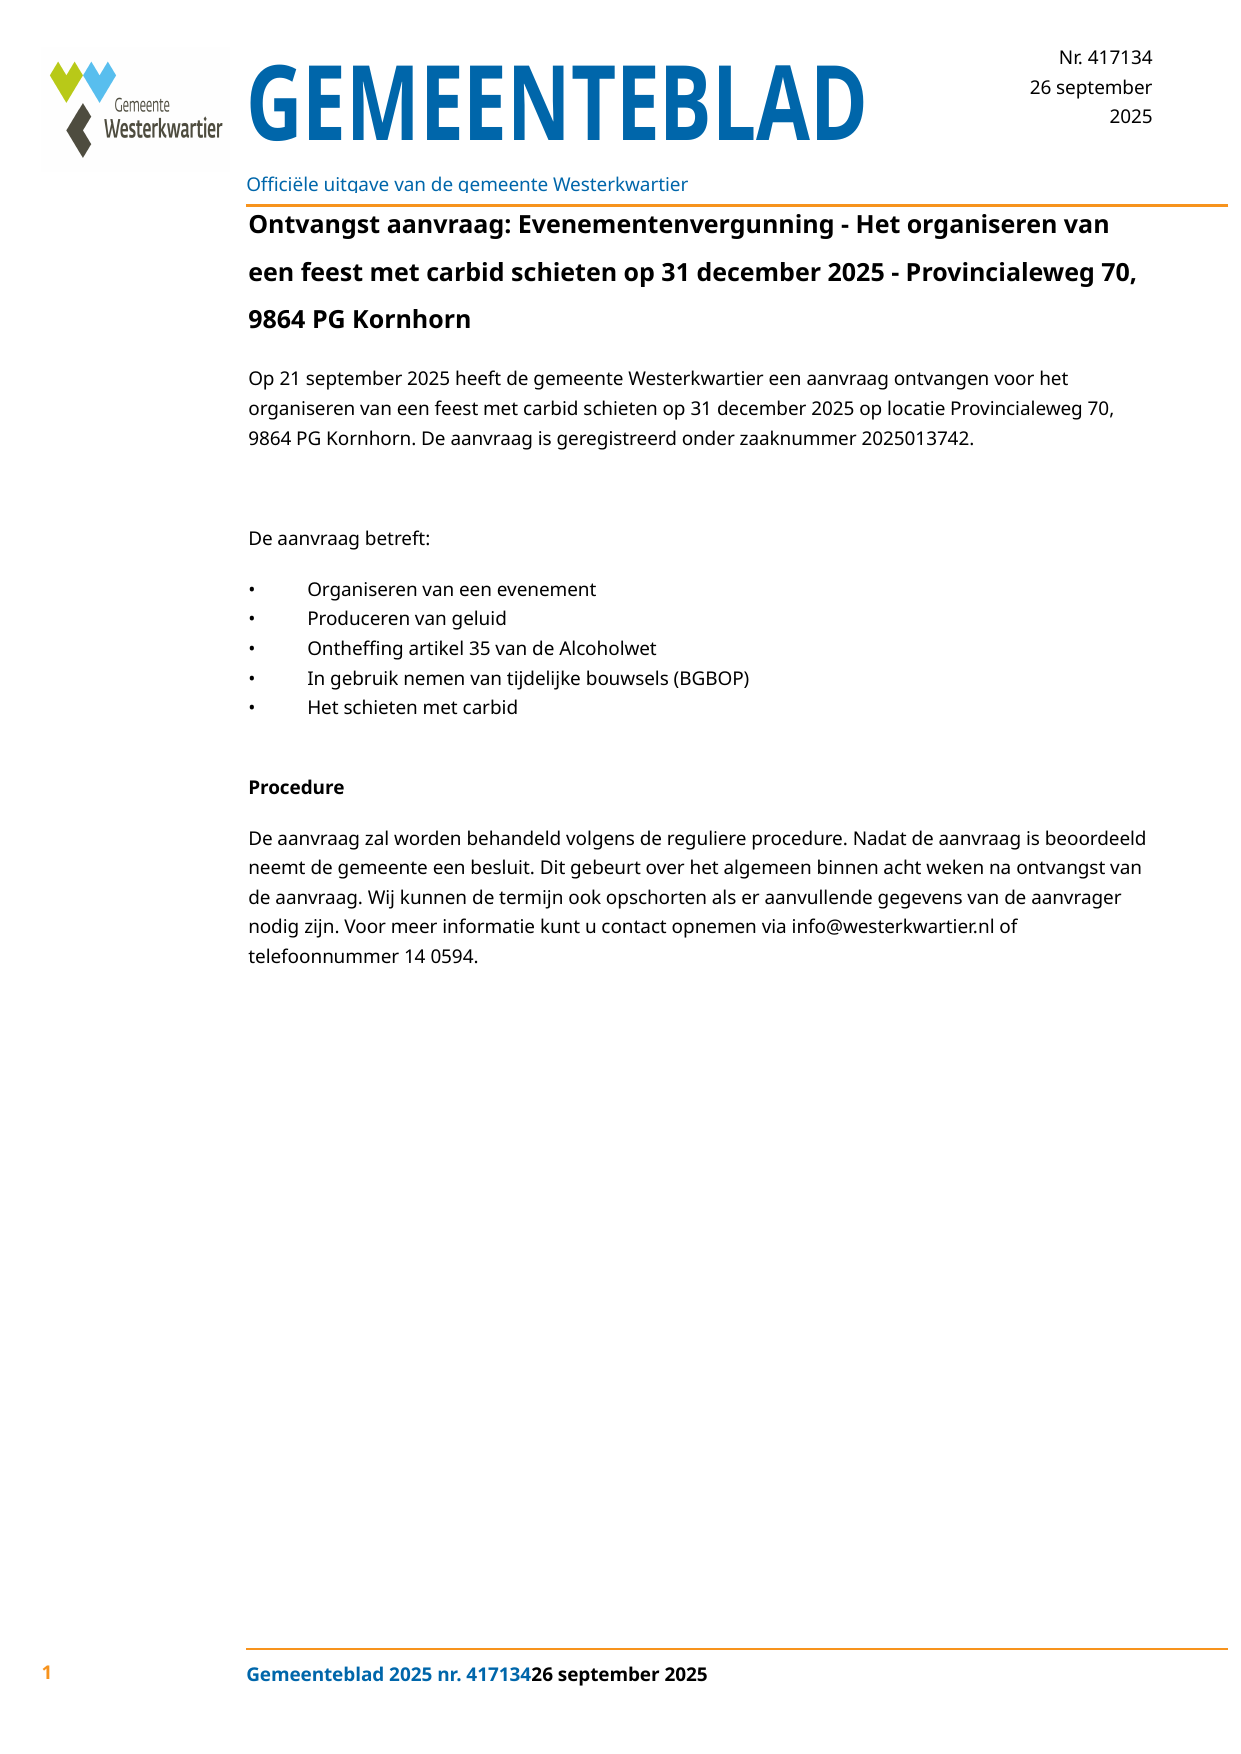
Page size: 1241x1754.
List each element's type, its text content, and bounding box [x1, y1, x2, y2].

text Op 21 september 2025 heeft de gemeente Westerkwartier een aanvraag ontvangen voor het organiseren van een feest met carbid schieten op 31 december 2025 op locatie Provincialeweg 70, 9864 PG Kornhorn. De aanvraag is geregistreerd onder zaaknummer 2025013742. [248, 366, 1152, 450]
list Het schieten met carbid [248, 694, 1152, 720]
picture [41, 47, 231, 172]
text De aanvraag zal worden behandeld volgens de reguliere procedure. Nadat de aanvraag is beoordeeld neemt de gemeente een besluit. Dit gebeurt over het algemeen binnen acht weken na ontvangst van de aanvraag. Wij kunnen de termijn ook opschorten als er aanvullende gegevens van de aanvrager nodig zijn. Voor meer informatie kunt u contact opnemen via info@westerkwartier.nl of telefoonnummer 14 0594. [248, 825, 1152, 969]
list In gebruik nemen van tijdelijke bouwsels (BGBOP) [248, 665, 1152, 690]
text De aanvraag betreft: [248, 526, 1152, 551]
list Ontheffing artikel 35 van de Alcoholwet [248, 635, 1152, 661]
text Ontvangst aanvraag: Evenementenvergunning - Het organiseren van een feest met carbid schieten op 31 december 2025 - Provincialeweg 70, 9864 PG Kornhorn [248, 207, 1152, 336]
list Produceren van geluid [248, 606, 1152, 631]
list Organiseren van een evenement [248, 576, 1152, 602]
text Procedure [248, 774, 1152, 800]
